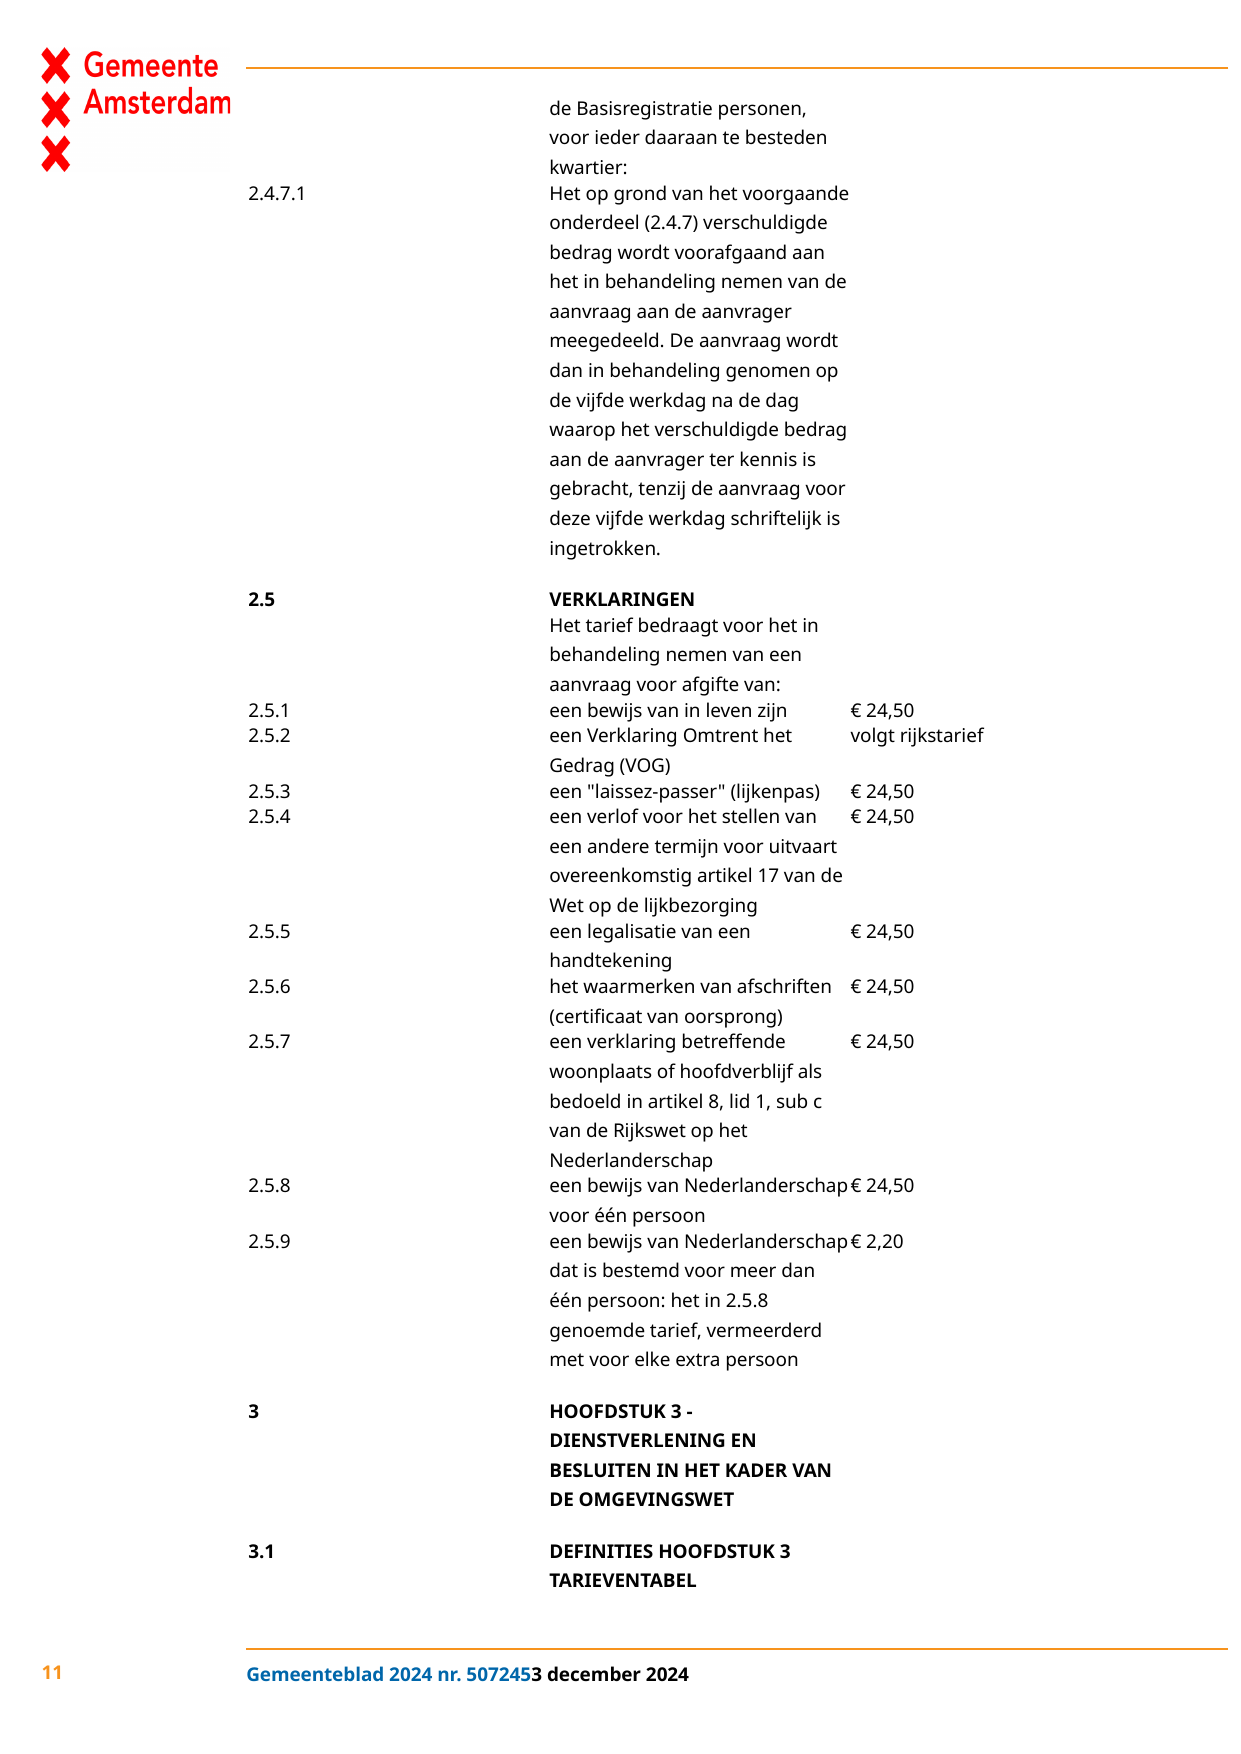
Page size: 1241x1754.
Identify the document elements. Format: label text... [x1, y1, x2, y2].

table_cell een bewijs van in leven zijn [549, 697, 850, 722]
table_cell VERKLARINGEN [549, 586, 850, 612]
table_cell Het op grond van het voorgaande onderdeel (2.4.7) verschuldigde bedrag wordt voorafgaand aan het in behandeling nemen van de aanvraag aan de aanvrager meegedeeld. De aanvraag wordt dan in behandeling genomen op de vijfde werkdag na de dag waarop het verschuldigde bedrag aan de aanvrager ter kennis is gebracht, tenzij de aanvraag voor deze vijfde werkdag schriftelijk is ingetrokken. [549, 180, 850, 560]
table_cell volgt rijkstarief [850, 723, 1152, 778]
table_cell 2.5.4 [248, 804, 549, 918]
table_cell [850, 560, 1152, 586]
table_cell [549, 1512, 850, 1538]
table_cell 2.5.9 [248, 1228, 549, 1372]
table_cell 2.5.6 [248, 973, 549, 1029]
table_cell € 24,50 [850, 804, 1152, 918]
table_cell een bewijs van Nederlanderschap voor één persoon [549, 1173, 850, 1228]
table_cell [248, 1512, 549, 1538]
table_cell € 24,50 [850, 973, 1152, 1029]
table_cell een verklaring betreffende woonplaats of hoofdverblijf als bedoeld in artikel 8, lid 1, sub c van de Rijkswet op het Nederlanderschap [549, 1029, 850, 1173]
table_cell 2.5.8 [248, 1173, 549, 1228]
table_cell 2.5.5 [248, 918, 549, 973]
table_cell 2.5.2 [248, 723, 549, 778]
table_cell [248, 1372, 549, 1398]
table_cell 2.5 [248, 586, 549, 612]
table_cell [248, 95, 549, 180]
table_cell een Verklaring Omtrent het Gedrag (VOG) [549, 723, 850, 778]
table_cell een verlof voor het stellen van een andere termijn voor uitvaart overeenkomstig artikel 17 van de Wet op de lijkbezorging [549, 804, 850, 918]
table_cell [248, 612, 549, 697]
table_cell [248, 560, 549, 586]
table_cell € 24,50 [850, 778, 1152, 803]
table_cell [850, 586, 1152, 612]
table_cell [850, 1398, 1152, 1512]
table_cell [850, 180, 1152, 560]
table_cell DEFINITIES HOOFDSTUK 3 TARIEVENTABEL [549, 1538, 850, 1593]
table_cell 3 [248, 1398, 549, 1512]
table_cell [850, 612, 1152, 697]
table_cell € 24,50 [850, 918, 1152, 973]
table_cell € 2,20 [850, 1228, 1152, 1372]
table_cell het waarmerken van afschriften (certificaat van oorsprong) [549, 973, 850, 1029]
table_cell [850, 1512, 1152, 1538]
table_cell € 24,50 [850, 697, 1152, 722]
table_cell [549, 1372, 850, 1398]
table_cell HOOFDSTUK 3 - DIENSTVERLENING EN BESLUITEN IN HET KADER VAN DE OMGEVINGSWET [549, 1398, 850, 1512]
table_cell een bewijs van Nederlanderschap dat is bestemd voor meer dan één persoon: het in 2.5.8 genoemde tarief, vermeerderd met voor elke extra persoon [549, 1228, 850, 1372]
table_cell Het tarief bedraagt voor het in behandeling nemen van een aanvraag voor afgifte van: [549, 612, 850, 697]
table_cell 2.5.1 [248, 697, 549, 722]
table_cell 2.5.3 [248, 778, 549, 803]
table_cell de Basisregistratie personen, voor ieder daaraan te besteden kwartier: [549, 95, 850, 180]
table_cell € 24,50 [850, 1029, 1152, 1173]
table_cell [850, 1372, 1152, 1398]
table_cell een legalisatie van een handtekening [549, 918, 850, 973]
table_cell 2.4.7.1 [248, 180, 549, 560]
picture [41, 47, 231, 172]
table_cell [850, 1538, 1152, 1593]
table_cell 2.5.7 [248, 1029, 549, 1173]
table_cell een "laissez-passer" (lijkenpas) [549, 778, 850, 803]
table_cell 3.1 [248, 1538, 549, 1593]
table_cell [549, 560, 850, 586]
table_cell [850, 95, 1152, 180]
table_cell € 24,50 [850, 1173, 1152, 1228]
